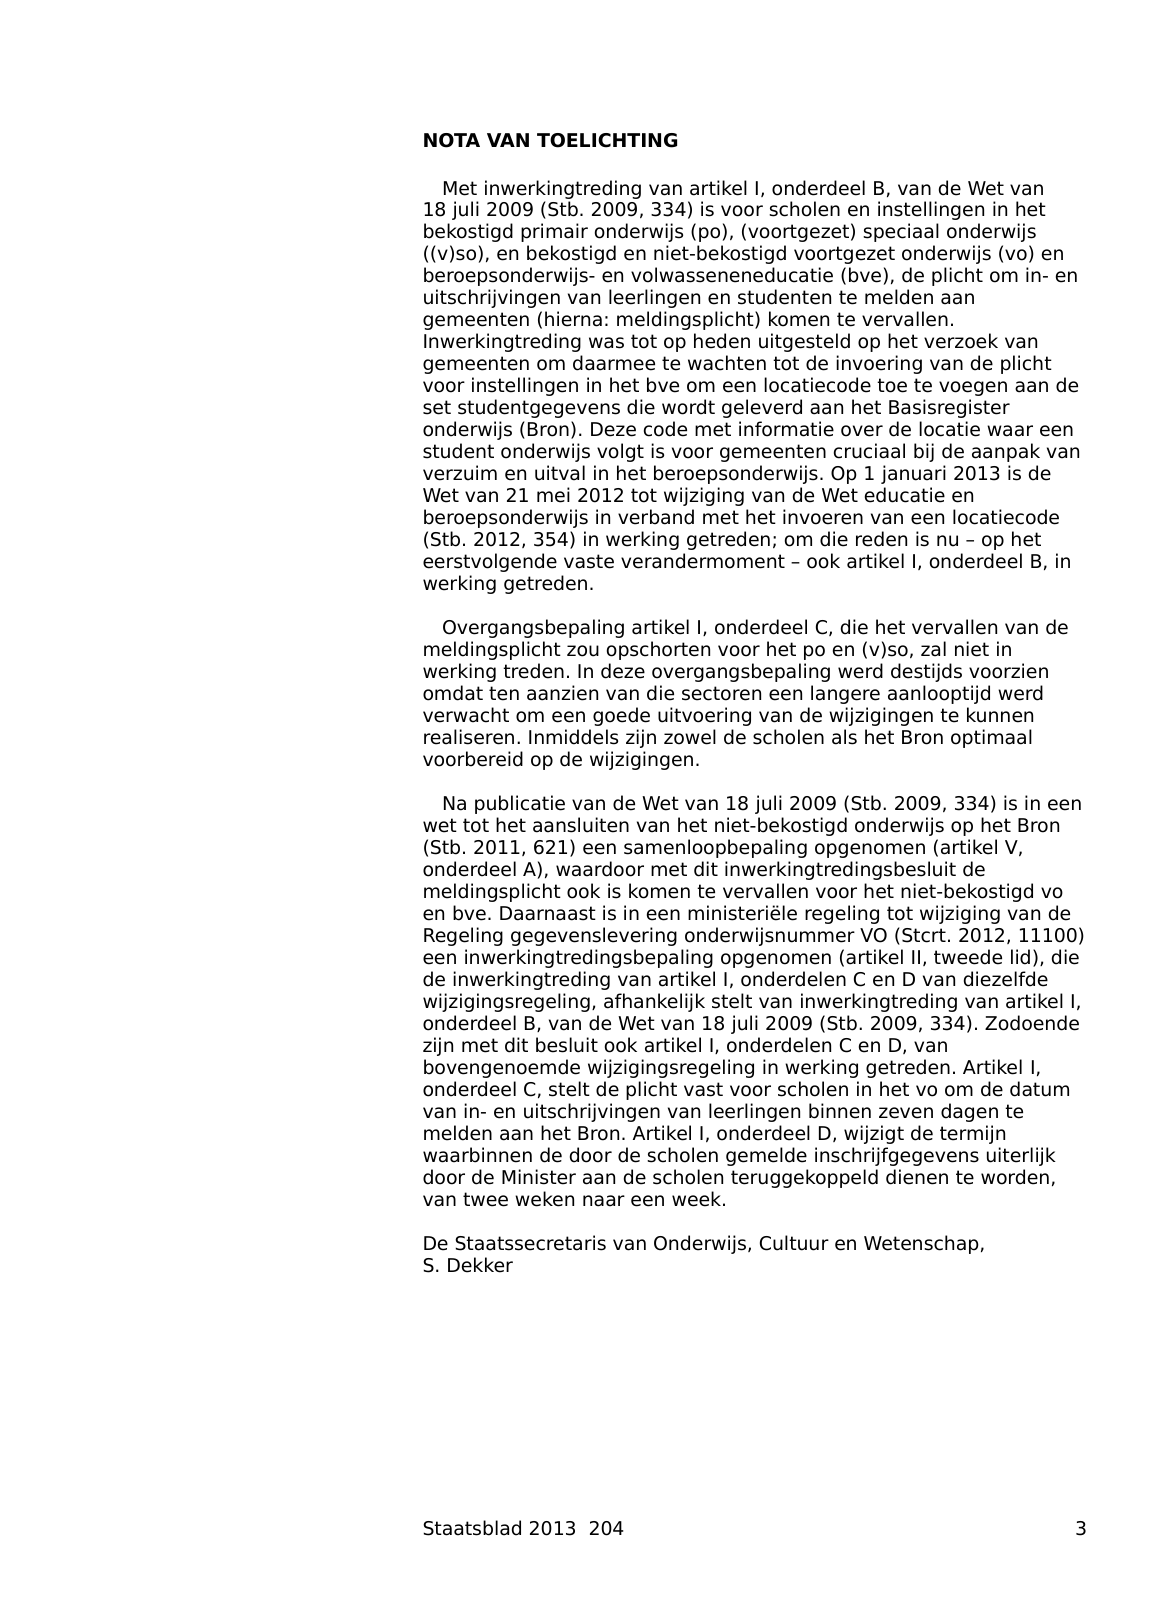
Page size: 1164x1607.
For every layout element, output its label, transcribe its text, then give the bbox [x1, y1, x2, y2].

text Met inwerkingtreding van artikel I, onderdeel B, van de Wet van 18 juli 2009 (Stb. 2009, 334) is voor scholen en instellingen in het bekostigd primair onderwijs (po), (voortgezet) speciaal onderwijs ((v)so), en bekostigd en niet-bekostigd voortgezet onderwijs (vo) en beroepsonderwijs- en volwasseneneducatie (bve), de plicht om in- en uitschrijvingen van leerlingen en studenten te melden aan gemeenten (hierna: meldingsplicht) komen te vervallen. Inwerkingtreding was tot op heden uitgesteld op het verzoek van gemeenten om daarmee te wachten tot de invoering van de plicht voor instellingen in het bve om een locatiecode toe te voegen aan de set studentgegevens die wordt geleverd aan het Basisregister onderwijs (Bron). Deze code met informatie over de locatie waar een student onderwijs volgt is voor gemeenten cruciaal bij de aanpak van verzuim en uitval in het beroepsonderwijs. Op 1 januari 2013 is de Wet van 21 mei 2012 tot wijziging van de Wet educatie en beroepsonderwijs in verband met het invoeren van een locatiecode (Stb. 2012, 354) in werking getreden; om die reden is nu – op het eerstvolgende vaste verandermoment – ook artikel I, onderdeel B, in werking getreden. [422, 177, 1087, 595]
text Overgangsbepaling artikel I, onderdeel C, die het vervallen van de meldingsplicht zou opschorten voor het po en (v)so, zal niet in werking treden. In deze overgangsbepaling werd destijds voorzien omdat ten aanzien van die sectoren een langere aanlooptijd werd verwacht om een goede uitvoering van de wijzigingen te kunnen realiseren. Inmiddels zijn zowel de scholen als het Bron optimaal voorbereid op de wijzigingen. [422, 617, 1087, 771]
subtitle NOTA VAN TOELICHTING [422, 130, 1087, 152]
text De Staatssecretaris van Onderwijs, Cultuur en Wetenschap, S. Dekker [422, 1233, 1087, 1277]
text Na publicatie van de Wet van 18 juli 2009 (Stb. 2009, 334) is in een wet tot het aansluiten van het niet-bekostigd onderwijs op het Bron (Stb. 2011, 621) een samenloopbepaling opgenomen (artikel V, onderdeel A), waardoor met dit inwerkingtredingsbesluit de meldingsplicht ook is komen te vervallen voor het niet-bekostigd vo en bve. Daarnaast is in een ministeriële regeling tot wijziging van de Regeling gegevenslevering onderwijsnummer VO (Stcrt. 2012, 11100) een inwerkingtredingsbepaling opgenomen (artikel II, tweede lid), die de inwerkingtreding van artikel I, onderdelen C en D van diezelfde wijzigingsregeling, afhankelijk stelt van inwerkingtreding van artikel I, onderdeel B, van de Wet van 18 juli 2009 (Stb. 2009, 334). Zodoende zijn met dit besluit ook artikel I, onderdelen C en D, van bovengenoemde wijzigingsregeling in werking getreden. Artikel I, onderdeel C, stelt de plicht vast voor scholen in het vo om de datum van in- en uitschrijvingen van leerlingen binnen zeven dagen te melden aan het Bron. Artikel I, onderdeel D, wijzigt de termijn waarbinnen de door de scholen gemelde inschrijfgegevens uiterlijk door de Minister aan de scholen teruggekoppeld dienen te worden, van twee weken naar een week. [422, 793, 1087, 1211]
